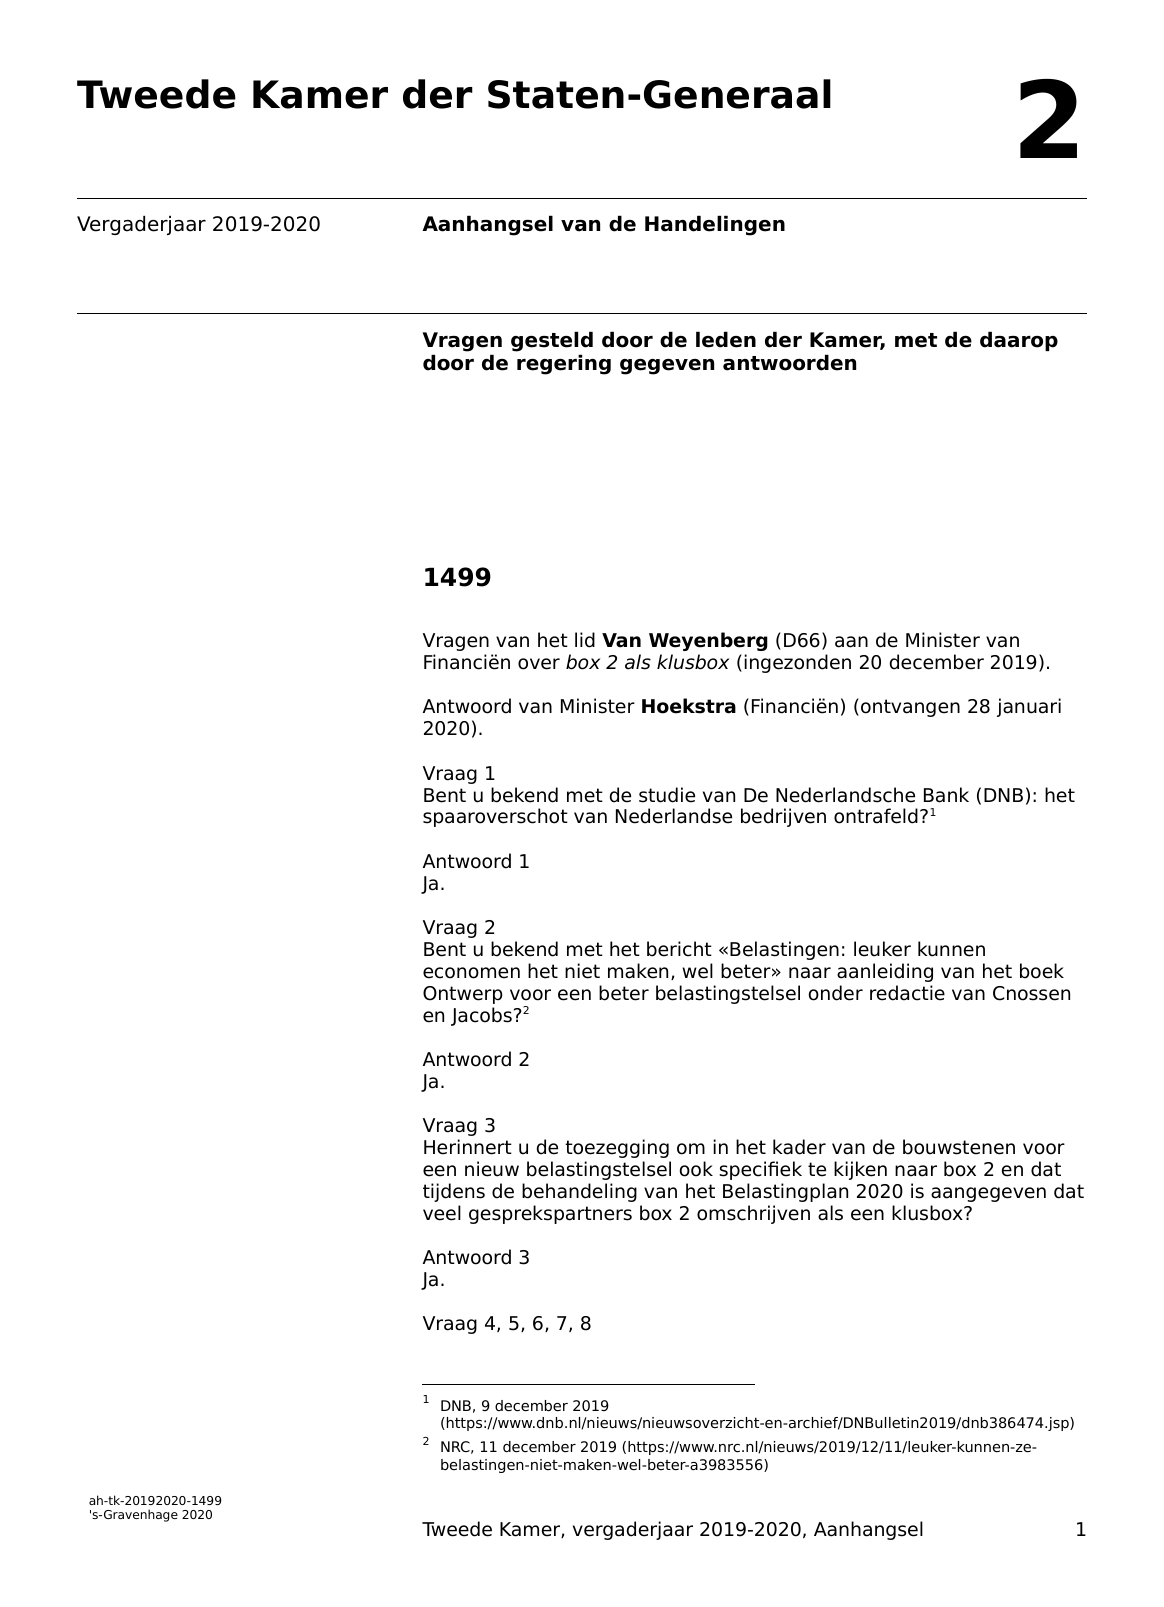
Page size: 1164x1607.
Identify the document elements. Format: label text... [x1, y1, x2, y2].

text Bent u bekend met het bericht «Belastingen: leuker kunnen economen het niet maken, wel beter» naar aanleiding van het boek Ontwerp voor een beter belastingstelsel onder redactie van Cnossen en Jacobs? [422, 939, 1087, 1027]
table_header Tweede Kamer der Staten-Generaal [77, 59, 886, 198]
text Antwoord 2 [422, 1049, 1087, 1071]
text Vragen van het lid Van Weyenberg (D66) aan de Minister van Financiën over box 2 als klusbox (ingezonden 20 december 2019). [422, 630, 1087, 674]
text Bent u bekend met de studie van De Nederlandsche Bank (DNB): het spaaroverschot van Nederlandse bedrijven ontrafeld? [422, 784, 1087, 828]
text 's-Gravenhage 2020 [88, 1508, 323, 1522]
table_cell Vragen gesteld door de leden der Kamer, met de daarop door de regering gegeven antwoorden [422, 314, 1087, 375]
text Ja. [422, 1071, 1087, 1093]
table_cell Aanhangsel van de Handelingen [422, 199, 1087, 313]
text Vraag 4, 5, 6, 7, 8 [422, 1313, 1087, 1335]
table_cell Vergaderjaar 2019-2020 [77, 199, 422, 313]
text Herinnert u de toezegging om in het kader van de bouwstenen voor een nieuw belastingstelsel ook specifiek te kijken naar box 2 en dat tijdens de behandeling van het Belastingplan 2020 is aangegeven dat veel gesprekspartners box 2 omschrijven als een klusbox? [422, 1137, 1087, 1225]
text NRC, 11 december 2019 (https://www.nrc.nl/nieuws/2019/12/11/leuker-kunnen-ze-belastingen-niet-maken-wel-beter-a3983556) [422, 1435, 1087, 1474]
text Vraag 1 [422, 762, 1087, 784]
text Ja. [422, 1269, 1087, 1291]
text Antwoord van Minister Hoekstra (Financiën) (ontvangen 28 januari 2020). [422, 696, 1087, 740]
text DNB, 9 december 2019 (https://www.dnb.nl/nieuws/nieuwsoverzicht-en-archief/DNBulletin2019/dnb386474.jsp) [422, 1393, 1087, 1432]
text 1499 [422, 563, 1087, 592]
text Antwoord 1 [422, 851, 1087, 873]
table_header 2 [886, 59, 1087, 198]
table_cell [77, 314, 422, 375]
text Antwoord 3 [422, 1247, 1087, 1269]
text Vraag 3 [422, 1115, 1087, 1137]
text Vraag 2 [422, 917, 1087, 939]
text ah-tk-20192020-1499 [88, 1494, 323, 1508]
text Ja. [422, 873, 1087, 894]
